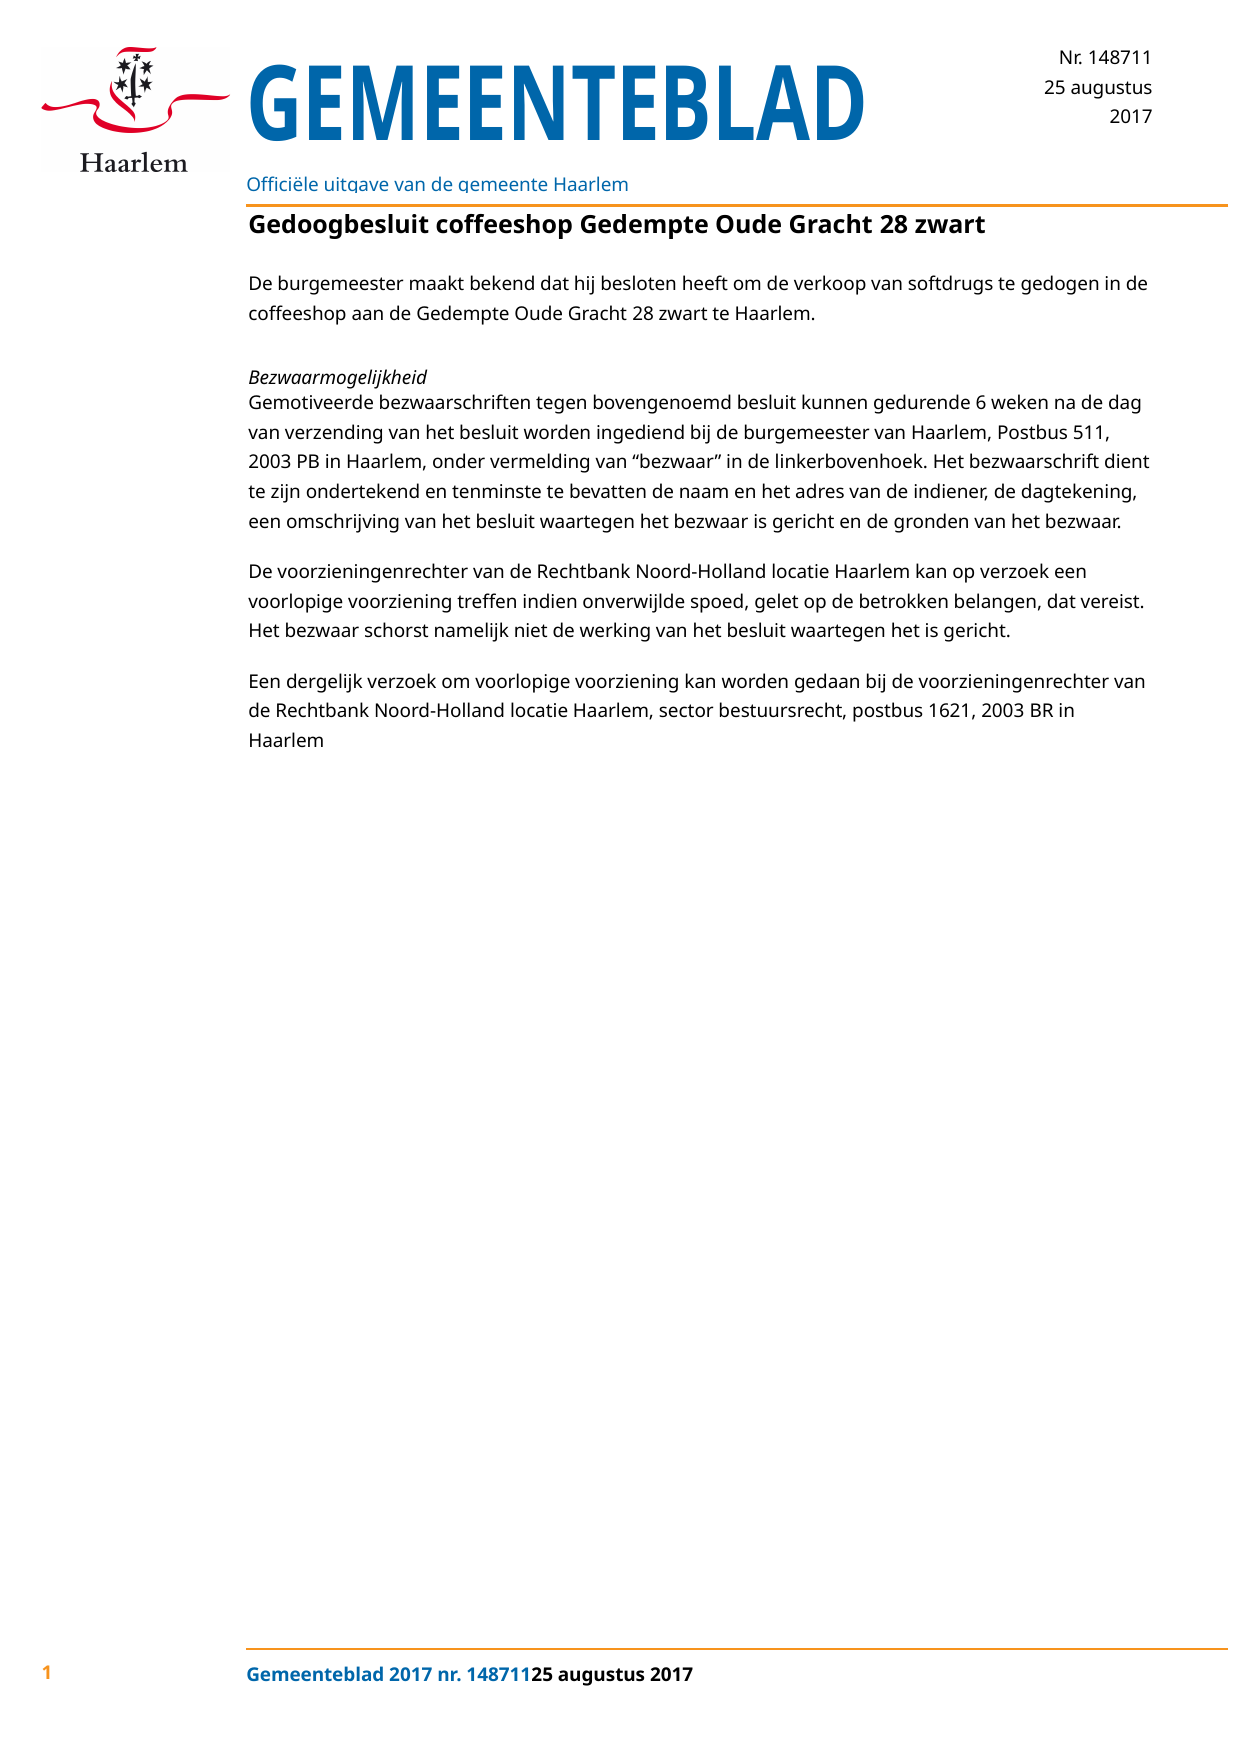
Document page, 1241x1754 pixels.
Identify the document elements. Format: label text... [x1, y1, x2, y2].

text Gedoogbesluit coffeeshop Gedempte Oude Gracht 28 zwart [248, 207, 1152, 241]
text Gemotiveerde bezwaarschriften tegen bovengenoemd besluit kunnen gedurende 6 weken na de dag van verzending van het besluit worden ingediend bij de burgemeester van Haarlem, Postbus 511, 2003 PB in Haarlem, onder vermelding van “bezwaar” in de linkerbovenhoek. Het bezwaarschrift dient te zijn ondertekend en tenminste te bevatten de naam en het adres van de indiener, de dagtekening, een omschrijving van het besluit waartegen het bezwaar is gericht en de gronden van het bezwaar. [248, 389, 1152, 534]
picture [41, 47, 231, 172]
text De burgemeester maakt bekend dat hij besloten heeft om de verkoop van softdrugs te gedogen in de coffeeshop aan de Gedempte Oude Gracht 28 zwart te Haarlem. [248, 270, 1152, 326]
text Bezwaarmogelijkheid [248, 364, 1152, 389]
text Een dergelijk verzoek om voorlopige voorziening kan worden gedaan bij de voorzieningenrechter van de Rechtbank Noord-Holland locatie Haarlem, sector bestuursrecht, postbus 1621, 2003 BR in Haarlem [248, 668, 1152, 753]
text De voorzieningenrechter van de Rechtbank Noord-Holland locatie Haarlem kan op verzoek een voorlopige voorziening treffen indien onverwijlde spoed, gelet op de betrokken belangen, dat vereist. Het bezwaar schorst namelijk niet de werking van het besluit waartegen het is gericht. [248, 558, 1152, 643]
